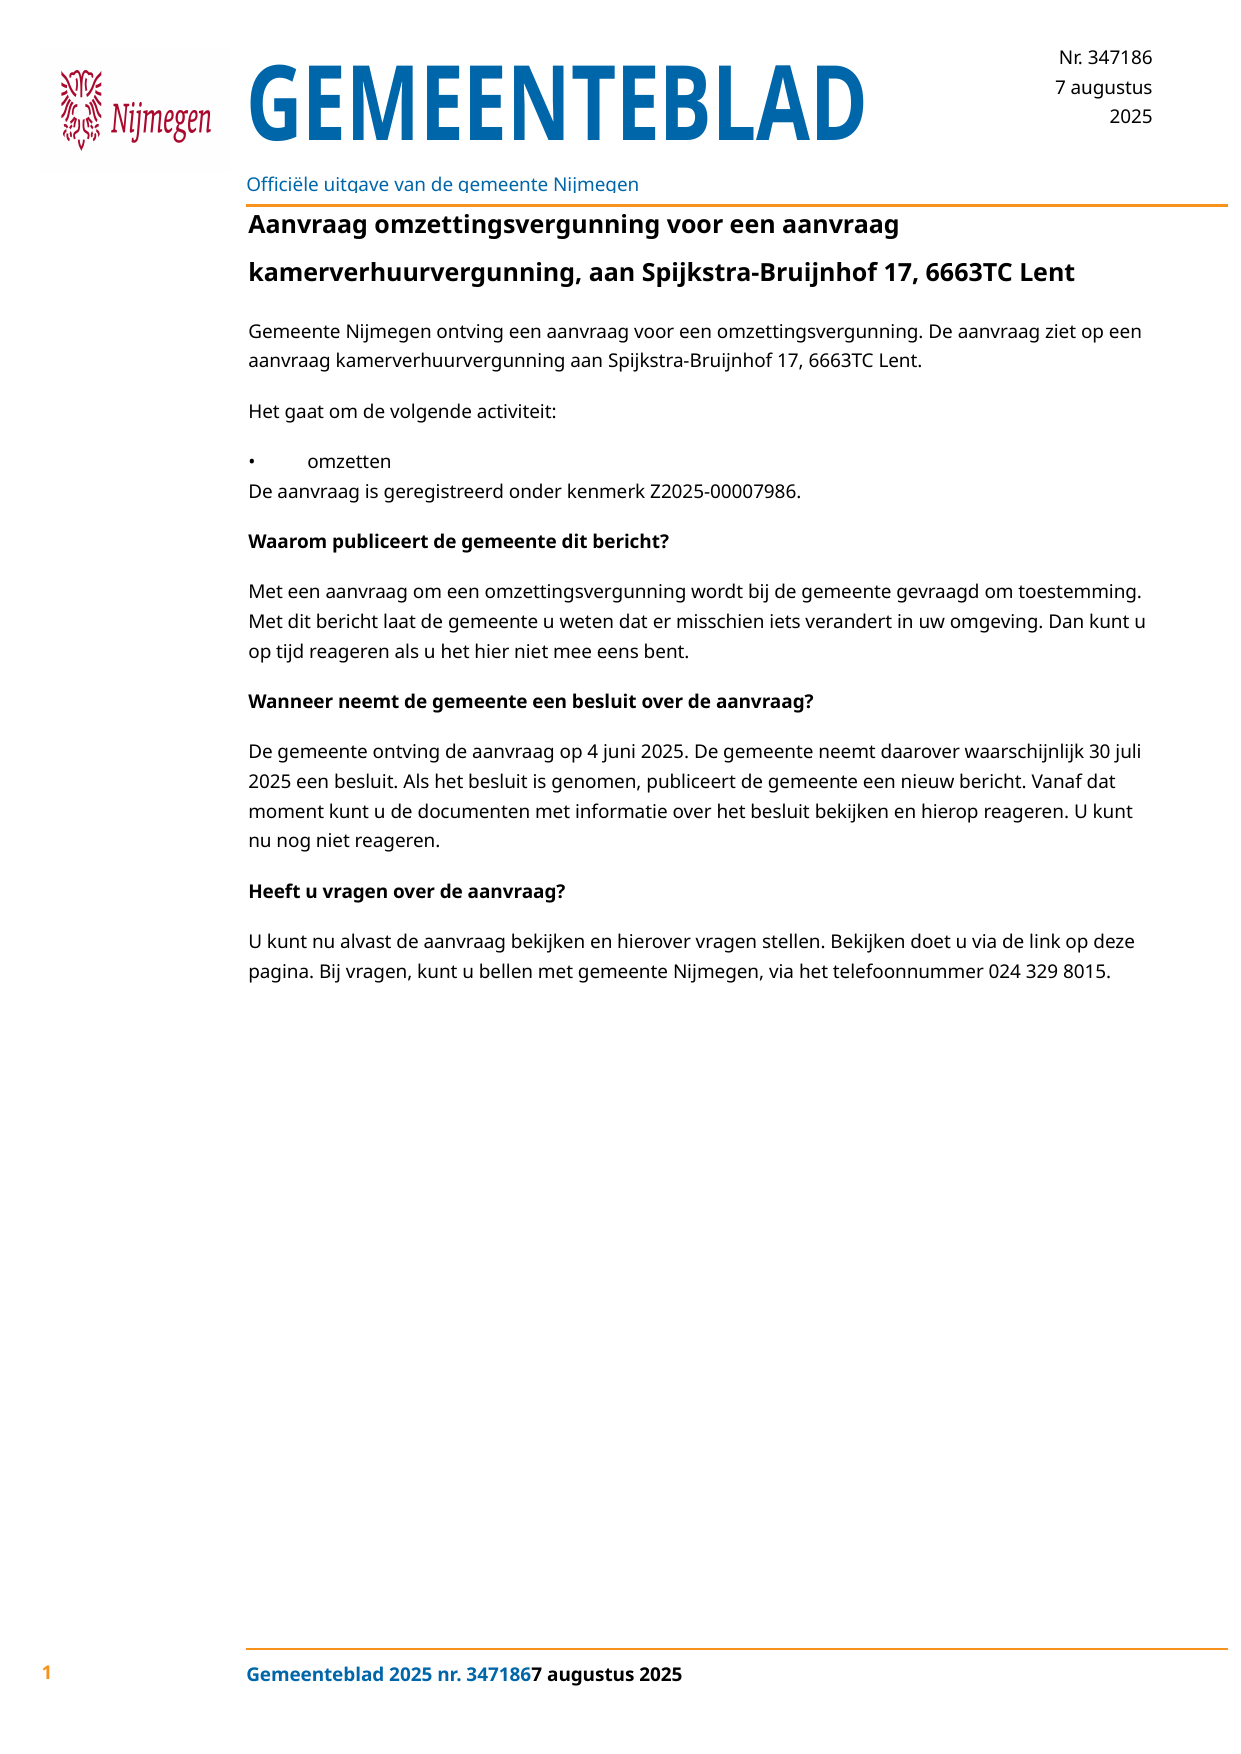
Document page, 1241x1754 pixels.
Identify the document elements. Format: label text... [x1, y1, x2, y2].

text Gemeente Nijmegen ontving een aanvraag voor een omzettingsvergunning. De aanvraag ziet op een aanvraag kamerverhuurvergunning aan Spijkstra-Bruijnhof 17, 6663TC Lent. [248, 318, 1152, 373]
text Waarom publiceert de gemeente dit bericht? [248, 528, 1152, 554]
text Met een aanvraag om een omzettingsvergunning wordt bij de gemeente gevraagd om toestemming. Met dit bericht laat de gemeente u weten dat er misschien iets verandert in uw omgeving. Dan kunt u op tijd reageren als u het hier niet mee eens bent. [248, 579, 1152, 664]
text De aanvraag is geregistreerd onder kenmerk Z2025-00007986. [248, 478, 1152, 504]
text Heeft u vragen over de aanvraag? [248, 878, 1152, 904]
text De gemeente ontving de aanvraag op 4 juni 2025. De gemeente neemt daarover waarschijnlijk 30 juli 2025 een besluit. Als het besluit is genomen, publiceert de gemeente een nieuw bericht. Vanaf dat moment kunt u de documenten met informatie over het besluit bekijken en hierop reageren. U kunt nu nog niet reageren. [248, 739, 1152, 853]
picture [41, 47, 231, 172]
text Aanvraag omzettingsvergunning voor een aanvraag kamerverhuurvergunning, aan Spijkstra-Bruijnhof 17, 6663TC Lent [248, 207, 1152, 288]
text Het gaat om de volgende activiteit: [248, 398, 1152, 424]
text Wanneer neemt de gemeente een besluit over de aanvraag? [248, 688, 1152, 714]
list omzetten [248, 448, 1152, 474]
text U kunt nu alvast de aanvraag bekijken en hierover vragen stellen. Bekijken doet u via de link op deze pagina. Bij vragen, kunt u bellen met gemeente Nijmegen, via het telefoonnummer 024 329 8015. [248, 928, 1152, 984]
